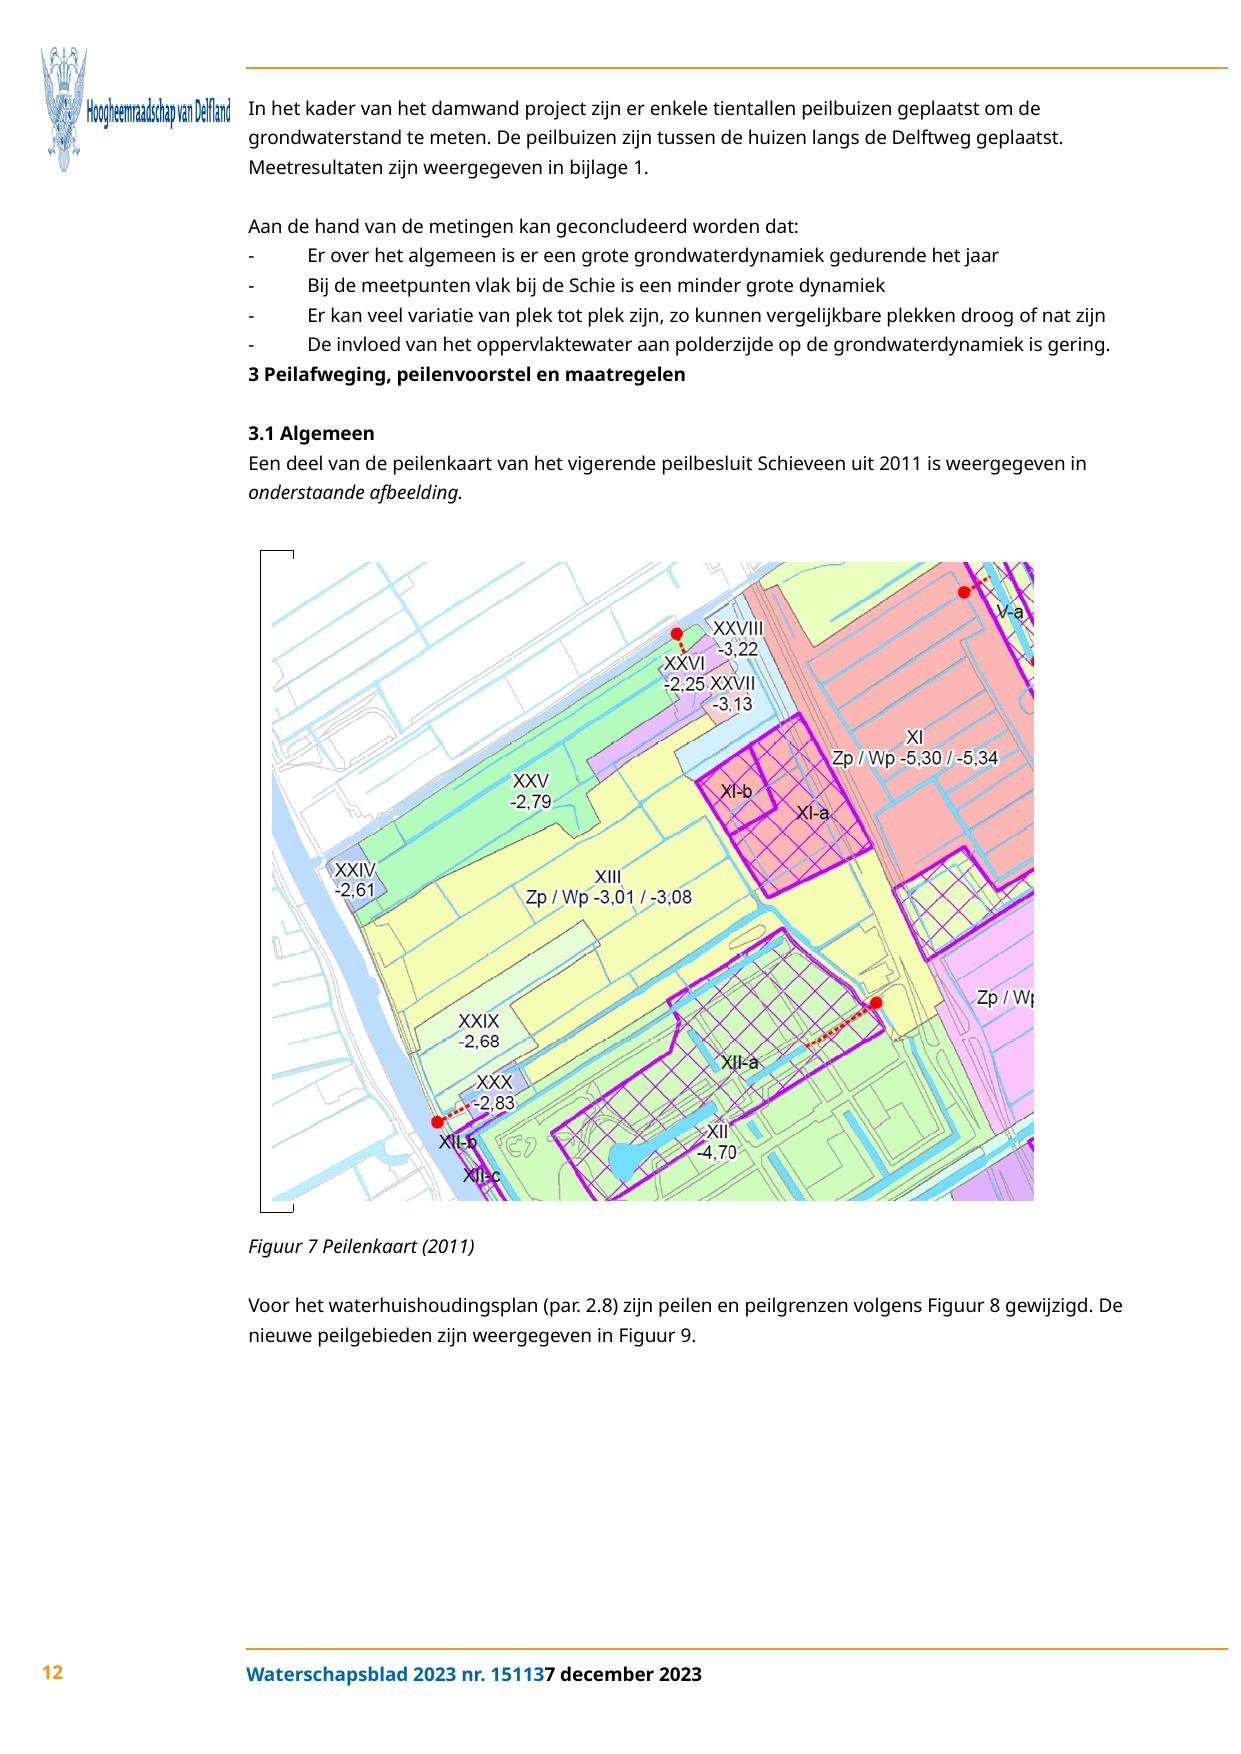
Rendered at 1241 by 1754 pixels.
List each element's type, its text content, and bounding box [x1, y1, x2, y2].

text In het kader van het damwand project zijn er enkele tientallen peilbuizen geplaatst om de grondwaterstand te meten. De peilbuizen zijn tussen de huizen langs de Delftweg geplaatst. Meetresultaten zijn weergegeven in bijlage 1. [248, 95, 1152, 180]
list De invloed van het oppervlaktewater aan polderzijde op de grondwaterdynamiek is gering. [248, 331, 1152, 357]
text 3.1 Algemeen [248, 420, 1152, 446]
list Er kan veel variatie van plek tot plek zijn, zo kunnen vergelijkbare plekken droog of nat zijn [248, 302, 1152, 328]
text Een deel van de peilenkaart van het vigerende peilbesluit Schieveen uit 2011 is weergegeven in onderstaande afbeelding. [248, 450, 1152, 505]
text Aan de hand van de metingen kan geconcludeerd worden dat: [248, 213, 1152, 239]
text 3 Peilafweging, peilenvoorstel en maatregelen [248, 361, 1152, 387]
picture [268, 559, 1037, 1204]
list Bij de meetpunten vlak bij de Schie is een minder grote dynamiek [248, 272, 1152, 298]
list Er over het algemeen is er een grote grondwaterdynamiek gedurende het jaar [248, 243, 1152, 268]
text Voor het waterhuishoudingsplan (par. 2.8) zijn peilen en peilgrenzen volgens Figuur 8 gewijzigd. De nieuwe peilgebieden zijn weergegeven in Figuur 9. [248, 1293, 1152, 1348]
picture [41, 47, 231, 172]
text Figuur 7 Peilenkaart (2011) [248, 1233, 1152, 1259]
